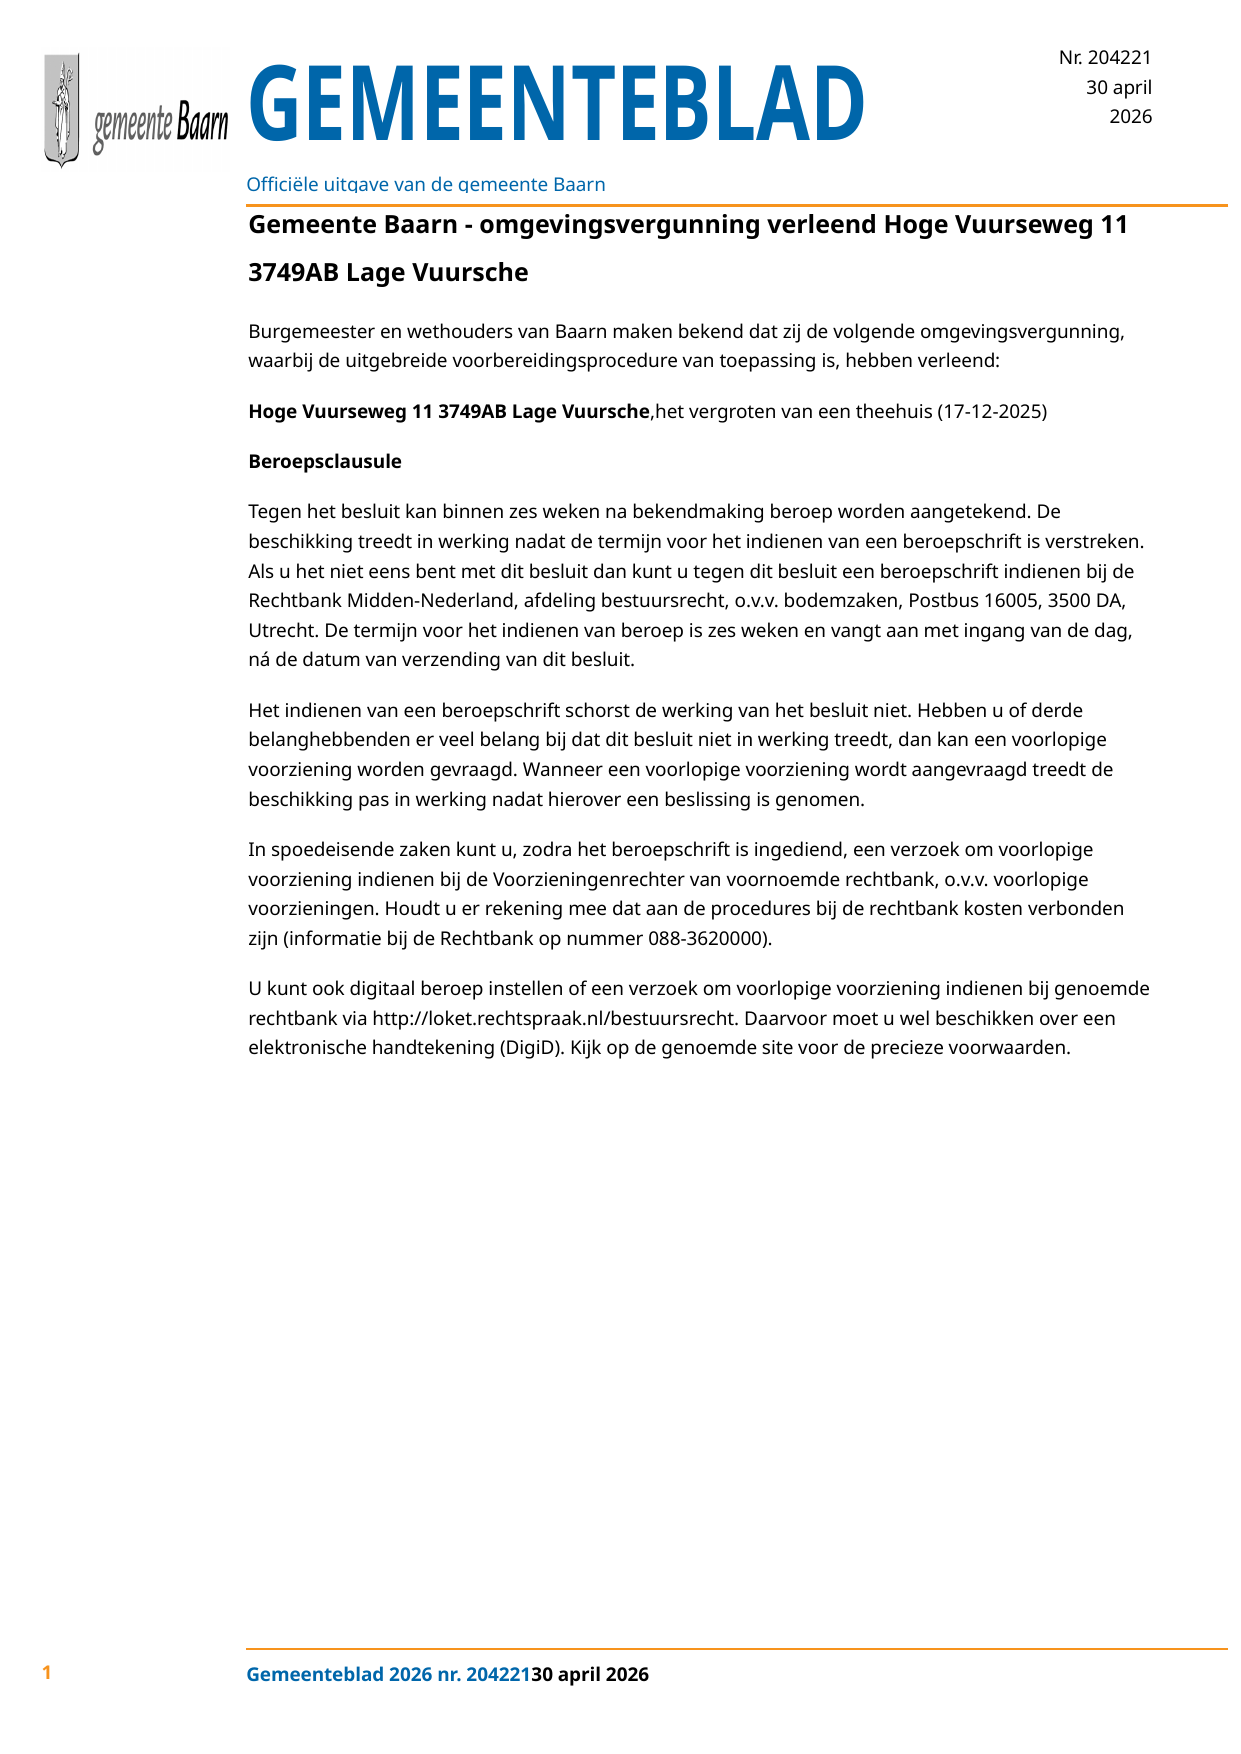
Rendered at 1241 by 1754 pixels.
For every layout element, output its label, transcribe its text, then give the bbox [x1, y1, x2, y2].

text Burgemeester en wethouders van Baarn maken bekend dat zij de volgende omgevingsvergunning, waarbij de uitgebreide voorbereidingsprocedure van toepassing is, hebben verleend: [248, 318, 1152, 373]
text In spoedeisende zaken kunt u, zodra het beroepschrift is ingediend, een verzoek om voorlopige voorziening indienen bij de Voorzieningenrechter van voornoemde rechtbank, o.v.v. voorlopige voorzieningen. Houdt u er rekening mee dat aan de procedures bij de rechtbank kosten verbonden zijn (informatie bij de Rechtbank op nummer 088-3620000). [248, 836, 1152, 951]
text Gemeente Baarn - omgevingsvergunning verleend Hoge Vuurseweg 11 3749AB Lage Vuursche [248, 207, 1152, 288]
text Beroepsclausule [248, 448, 1152, 474]
text Hoge Vuurseweg 11 3749AB Lage Vuursche,het vergroten van een theehuis (17-12-2025) [248, 398, 1152, 424]
text Tegen het besluit kan binnen zes weken na bekendmaking beroep worden aangetekend. De beschikking treedt in werking nadat de termijn voor het indienen van een beroepschrift is verstreken. Als u het niet eens bent met dit besluit dan kunt u tegen dit besluit een beroepschrift indienen bij de Rechtbank Midden-Nederland, afdeling bestuursrecht, o.v.v. bodemzaken, Postbus 16005, 3500 DA, Utrecht. De termijn voor het indienen van beroep is zes weken en vangt aan met ingang van de dag, ná de datum van verzending van dit besluit. [248, 499, 1152, 672]
text Het indienen van een beroepschrift schorst de werking van het besluit niet. Hebben u of derde belanghebbenden er veel belang bij dat dit besluit niet in werking treedt, dan kan een voorlopige voorziening worden gevraagd. Wanneer een voorlopige voorziening wordt aangevraagd treedt de beschikking pas in werking nadat hierover een beslissing is genomen. [248, 697, 1152, 812]
picture [41, 47, 231, 172]
text U kunt ook digitaal beroep instellen of een verzoek om voorlopige voorziening indienen bij genoemde rechtbank via http://loket.rechtspraak.nl/bestuursrecht. Daarvoor moet u wel beschikken over een elektronische handtekening (DigiD). Kijk op de genoemde site voor de precieze voorwaarden. [248, 975, 1152, 1060]
